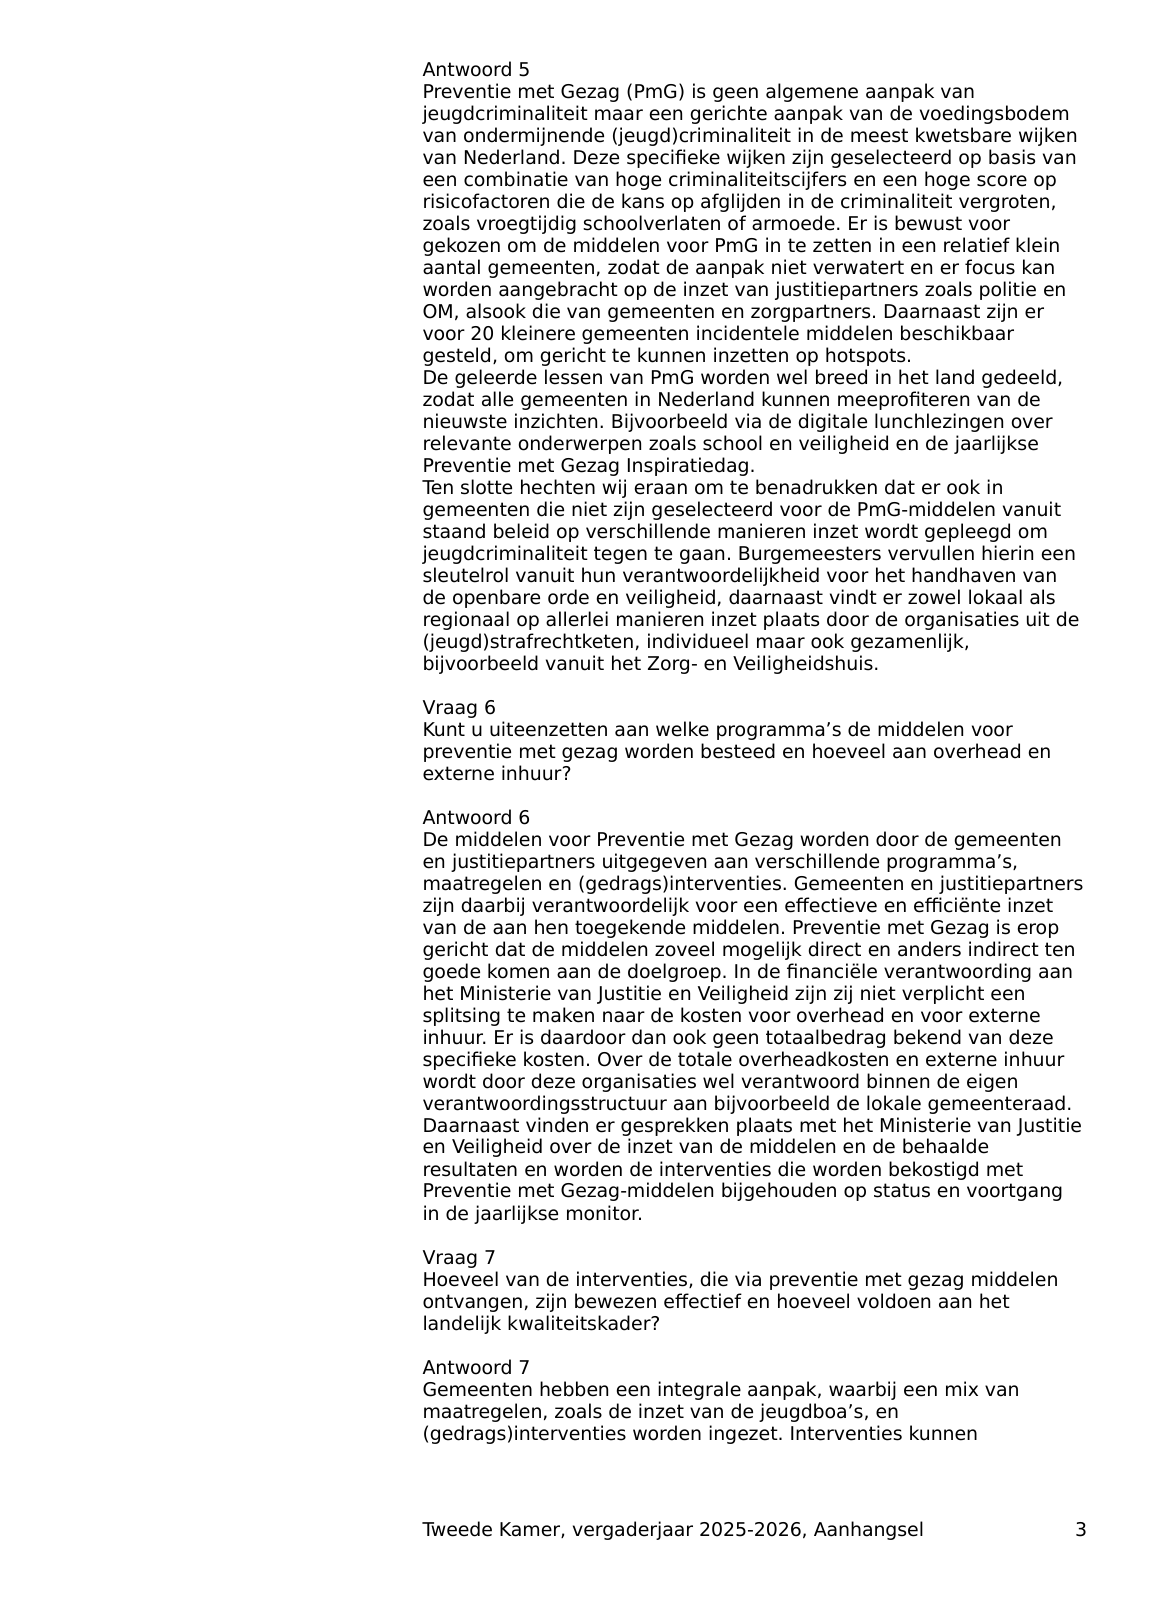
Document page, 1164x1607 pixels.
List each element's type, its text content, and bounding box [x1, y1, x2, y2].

text Antwoord 6 [422, 807, 1087, 829]
text De middelen voor Preventie met Gezag worden door de gemeenten en justitiepartners uitgegeven aan verschillende programma’s, maatregelen en (gedrags)interventies. Gemeenten en justitiepartners zijn daarbij verantwoordelijk voor een effectieve en efficiënte inzet van de aan hen toegekende middelen. Preventie met Gezag is erop gericht dat de middelen zoveel mogelijk direct en anders indirect ten goede komen aan de doelgroep. In de financiële verantwoording aan het Ministerie van Justitie en Veiligheid zijn zij niet verplicht een splitsing te maken naar de kosten voor overhead en voor externe inhuur. Er is daardoor dan ook geen totaalbedrag bekend van deze specifieke kosten. Over de totale overheadkosten en externe inhuur wordt door deze organisaties wel verantwoord binnen de eigen verantwoordingsstructuur aan bijvoorbeeld de lokale gemeenteraad. Daarnaast vinden er gesprekken plaats met het Ministerie van Justitie en Veiligheid over de inzet van de middelen en de behaalde resultaten en worden de interventies die worden bekostigd met Preventie met Gezag-middelen bijgehouden op status en voortgang in de jaarlijkse monitor. [422, 829, 1087, 1224]
text Antwoord 5 [422, 59, 1087, 81]
text De geleerde lessen van PmG worden wel breed in het land gedeeld, zodat alle gemeenten in Nederland kunnen meeprofiteren van de nieuwste inzichten. Bijvoorbeeld via de digitale lunchlezingen over relevante onderwerpen zoals school en veiligheid en de jaarlijkse Preventie met Gezag Inspiratiedag. [422, 367, 1087, 477]
text Preventie met Gezag (PmG) is geen algemene aanpak van jeugdcriminaliteit maar een gerichte aanpak van de voedingsbodem van ondermijnende (jeugd)criminaliteit in de meest kwetsbare wijken van Nederland. Deze specifieke wijken zijn geselecteerd op basis van een combinatie van hoge criminaliteitscijfers en een hoge score op risicofactoren die de kans op afglijden in de criminaliteit vergroten, zoals vroegtijdig schoolverlaten of armoede. Er is bewust voor gekozen om de middelen voor PmG in te zetten in een relatief klein aantal gemeenten, zodat de aanpak niet verwatert en er focus kan worden aangebracht op de inzet van justitiepartners zoals politie en OM, alsook die van gemeenten en zorgpartners. Daarnaast zijn er voor 20 kleinere gemeenten incidentele middelen beschikbaar gesteld, om gericht te kunnen inzetten op hotspots. [422, 81, 1087, 367]
text Antwoord 7 [422, 1357, 1087, 1379]
text Vraag 7 [422, 1247, 1087, 1268]
text Kunt u uiteenzetten aan welke programma’s de middelen voor preventie met gezag worden besteed en hoeveel aan overhead en externe inhuur? [422, 719, 1087, 784]
text Hoeveel van de interventies, die via preventie met gezag middelen ontvangen, zijn bewezen effectief en hoeveel voldoen aan het landelijk kwaliteitskader? [422, 1268, 1087, 1334]
text Gemeenten hebben een integrale aanpak, waarbij een mix van maatregelen, zoals de inzet van de jeugdboa’s, en (gedrags)interventies worden ingezet. Interventies kunnen [422, 1379, 1087, 1444]
text Vraag 6 [422, 697, 1087, 719]
text Ten slotte hechten wij eraan om te benadrukken dat er ook in gemeenten die niet zijn geselecteerd voor de PmG-middelen vanuit staand beleid op verschillende manieren inzet wordt gepleegd om jeugdcriminaliteit tegen te gaan. Burgemeesters vervullen hierin een sleutelrol vanuit hun verantwoordelijkheid voor het handhaven van de openbare orde en veiligheid, daarnaast vindt er zowel lokaal als regionaal op allerlei manieren inzet plaats door de organisaties uit de (jeugd)strafrechtketen, individueel maar ook gezamenlijk, bijvoorbeeld vanuit het Zorg- en Veiligheidshuis. [422, 477, 1087, 674]
